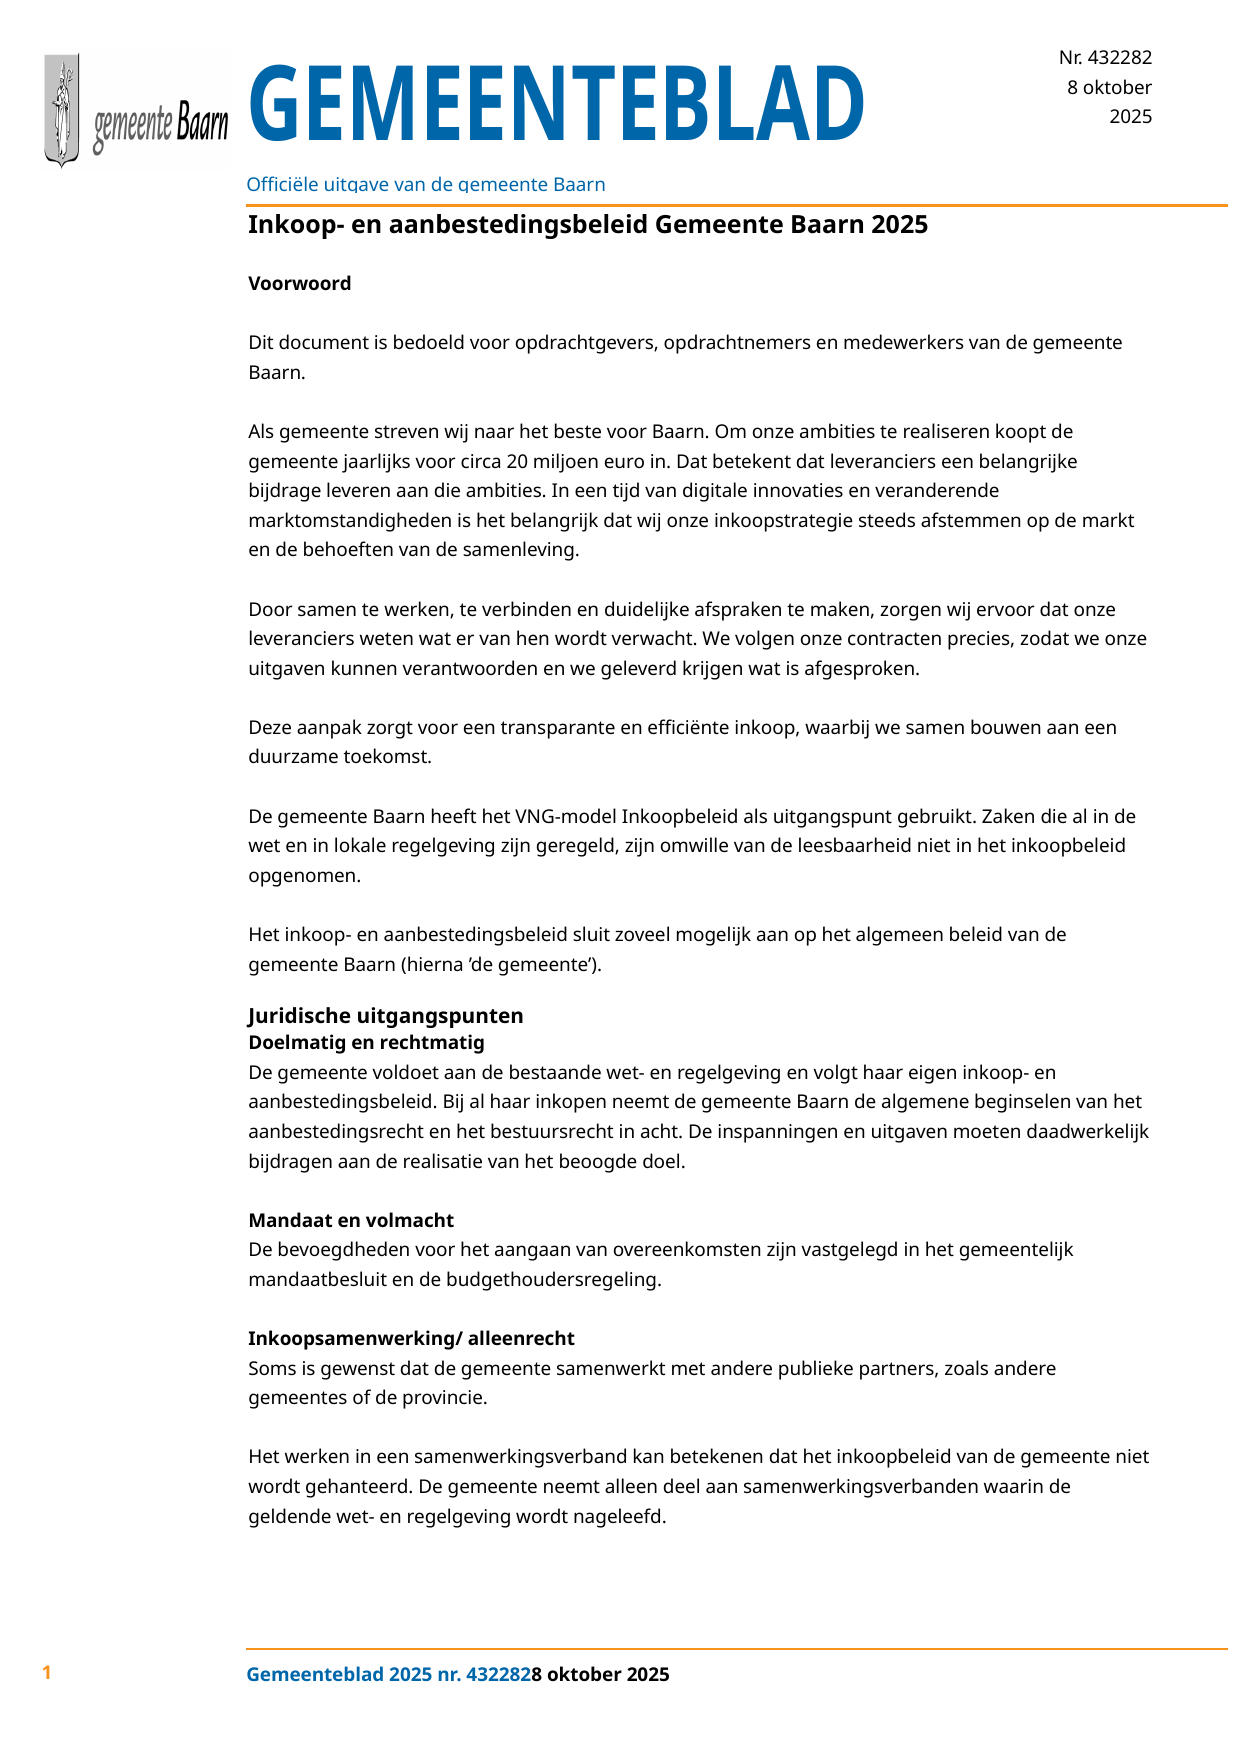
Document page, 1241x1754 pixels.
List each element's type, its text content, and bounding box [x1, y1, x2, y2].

text De bevoegdheden voor het aangaan van overeenkomsten zijn vastgelegd in het gemeentelijk mandaatbesluit en de budgethoudersregeling. [248, 1237, 1152, 1292]
text Mandaat en volmacht [248, 1207, 1152, 1233]
text Inkoop- en aanbestedingsbeleid Gemeente Baarn 2025 [248, 207, 1152, 241]
text Door samen te werken, te verbinden en duidelijke afspraken te maken, zorgen wij ervoor dat onze leveranciers weten wat er van hen wordt verwacht. We volgen onze contracten precies, zodat we onze uitgaven kunnen verantwoorden en we geleverd krijgen wat is afgesproken. [248, 596, 1152, 681]
text Doelmatig en rechtmatig [248, 1029, 1152, 1055]
text Als gemeente streven wij naar het beste voor Baarn. Om onze ambities te realiseren koopt de gemeente jaarlijks voor circa 20 miljoen euro in. Dat betekent dat leveranciers een belangrijke bijdrage leveren aan die ambities. In een tijd van digitale innovaties en veranderende marktomstandigheden is het belangrijk dat wij onze inkoopstrategie steeds afstemmen op de markt en de behoeften van de samenleving. [248, 418, 1152, 562]
text Soms is gewenst dat de gemeente samenwerkt met andere publieke partners, zoals andere gemeentes of de provincie. [248, 1355, 1152, 1410]
picture [41, 47, 231, 172]
text Inkoopsamenwerking/ alleenrecht [248, 1325, 1152, 1351]
text Juridische uitgangspunten [248, 1001, 1152, 1029]
text Dit document is bedoeld voor opdrachtgevers, opdrachtnemers en medewerkers van de gemeente Baarn. [248, 329, 1152, 385]
text De gemeente Baarn heeft het VNG-model Inkoopbeleid als uitgangspunt gebruikt. Zaken die al in de wet en in lokale regelgeving zijn geregeld, zijn omwille van de leesbaarheid niet in het inkoopbeleid opgenomen. [248, 803, 1152, 888]
text Voorwoord [248, 270, 1152, 296]
text Het werken in een samenwerkingsverband kan betekenen dat het inkoopbeleid van de gemeente niet wordt gehanteerd. De gemeente neemt alleen deel aan samenwerkingsverbanden waarin de geldende wet- en regelgeving wordt nageleefd. [248, 1444, 1152, 1529]
text Deze aanpak zorgt voor een transparante en efficiënte inkoop, waarbij we samen bouwen aan een duurzame toekomst. [248, 714, 1152, 769]
text Het inkoop- en aanbestedingsbeleid sluit zoveel mogelijk aan op het algemeen beleid van de gemeente Baarn (hierna ’de gemeente’). [248, 921, 1152, 976]
text De gemeente voldoet aan de bestaande wet- en regelgeving en volgt haar eigen inkoop- en aanbestedingsbeleid. Bij al haar inkopen neemt de gemeente Baarn de algemene beginselen van het aanbestedingsrecht en het bestuursrecht in acht. De inspanningen en uitgaven moeten daadwerkelijk bijdragen aan de realisatie van het beoogde doel. [248, 1059, 1152, 1174]
